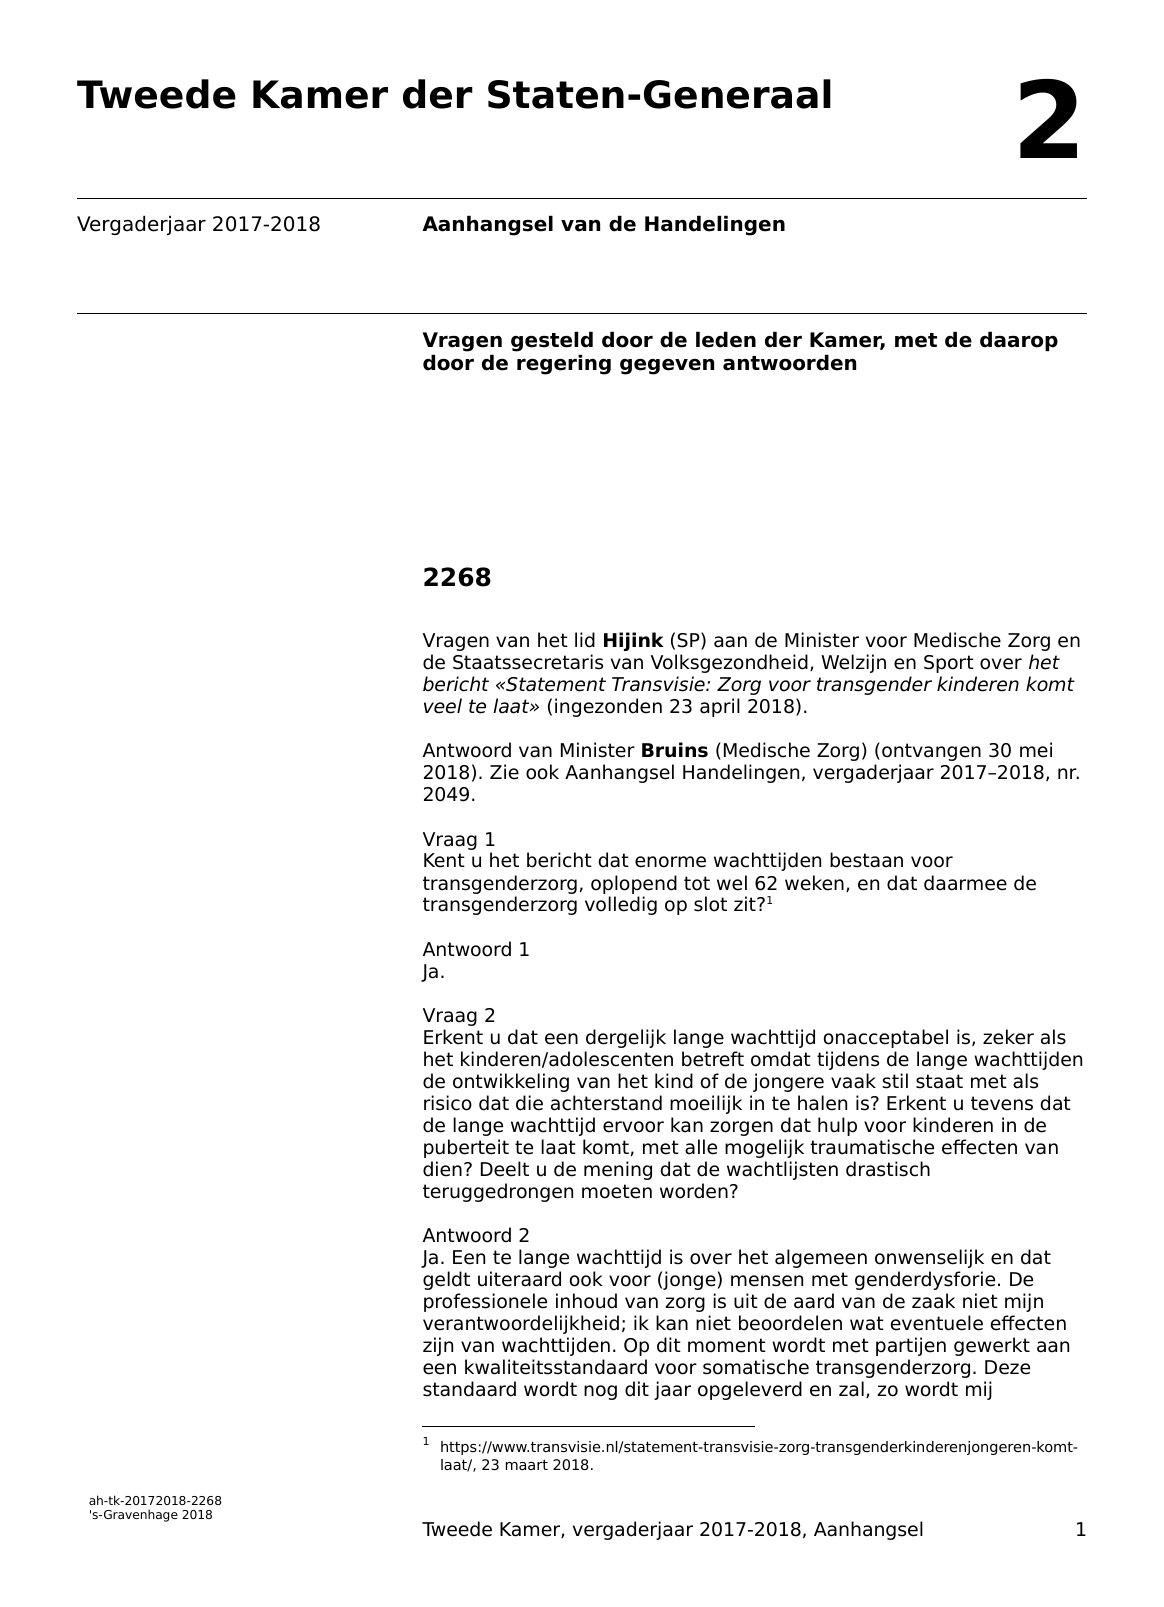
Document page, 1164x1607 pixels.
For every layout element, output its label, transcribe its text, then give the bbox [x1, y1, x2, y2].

table_header Tweede Kamer der Staten-Generaal [77, 59, 886, 198]
text Vraag 1 [422, 828, 1087, 850]
text https://www.transvisie.nl/statement-transvisie-zorg-transgenderkinderenjongeren-komt-laat/, 23 maart 2018. [422, 1435, 1087, 1474]
text 2268 [422, 563, 1087, 592]
text Ja. Een te lange wachttijd is over het algemeen onwenselijk en dat geldt uiteraard ook voor (jonge) mensen met genderdysforie. De professionele inhoud van zorg is uit de aard van de zaak niet mijn verantwoordelijkheid; ik kan niet beoordelen wat eventuele effecten zijn van wachttijden. Op dit moment wordt met partijen gewerkt aan een kwaliteitsstandaard voor somatische transgenderzorg. Deze standaard wordt nog dit jaar opgeleverd en zal, zo wordt mij [422, 1247, 1087, 1401]
table_cell Vragen gesteld door de leden der Kamer, met de daarop door de regering gegeven antwoorden [422, 314, 1087, 375]
text ah-tk-20172018-2268 [88, 1494, 323, 1508]
table_cell Aanhangsel van de Handelingen [422, 199, 1087, 313]
table_cell Vergaderjaar 2017-2018 [77, 199, 422, 313]
table_cell [77, 314, 422, 375]
text Ja. [422, 961, 1087, 982]
text Antwoord 1 [422, 938, 1087, 961]
text Erkent u dat een dergelijk lange wachttijd onacceptabel is, zeker als het kinderen/adolescenten betreft omdat tijdens de lange wachttijden de ontwikkeling van het kind of de jongere vaak stil staat met als risico dat die achterstand moeilijk in te halen is? Erkent u tevens dat de lange wachttijd ervoor kan zorgen dat hulp voor kinderen in de puberteit te laat komt, met alle mogelijk traumatische effecten van dien? Deelt u de mening dat de wachtlijsten drastisch teruggedrongen moeten worden? [422, 1027, 1087, 1202]
text Vragen van het lid Hijink (SP) aan de Minister voor Medische Zorg en de Staatssecretaris van Volksgezondheid, Welzijn en Sport over het bericht «Statement Transvisie: Zorg voor transgender kinderen komt veel te laat» (ingezonden 23 april 2018). [422, 630, 1087, 718]
text Antwoord 2 [422, 1225, 1087, 1247]
text Kent u het bericht dat enorme wachttijden bestaan voor transgenderzorg, oplopend tot wel 62 weken, en dat daarmee de transgenderzorg volledig op slot zit? [422, 850, 1087, 916]
text Antwoord van Minister Bruins (Medische Zorg) (ontvangen 30 mei 2018). Zie ook Aanhangsel Handelingen, vergaderjaar 2017–2018, nr. 2049. [422, 740, 1087, 806]
text 's-Gravenhage 2018 [88, 1508, 323, 1522]
text Vraag 2 [422, 1005, 1087, 1027]
table_header 2 [886, 59, 1087, 198]
